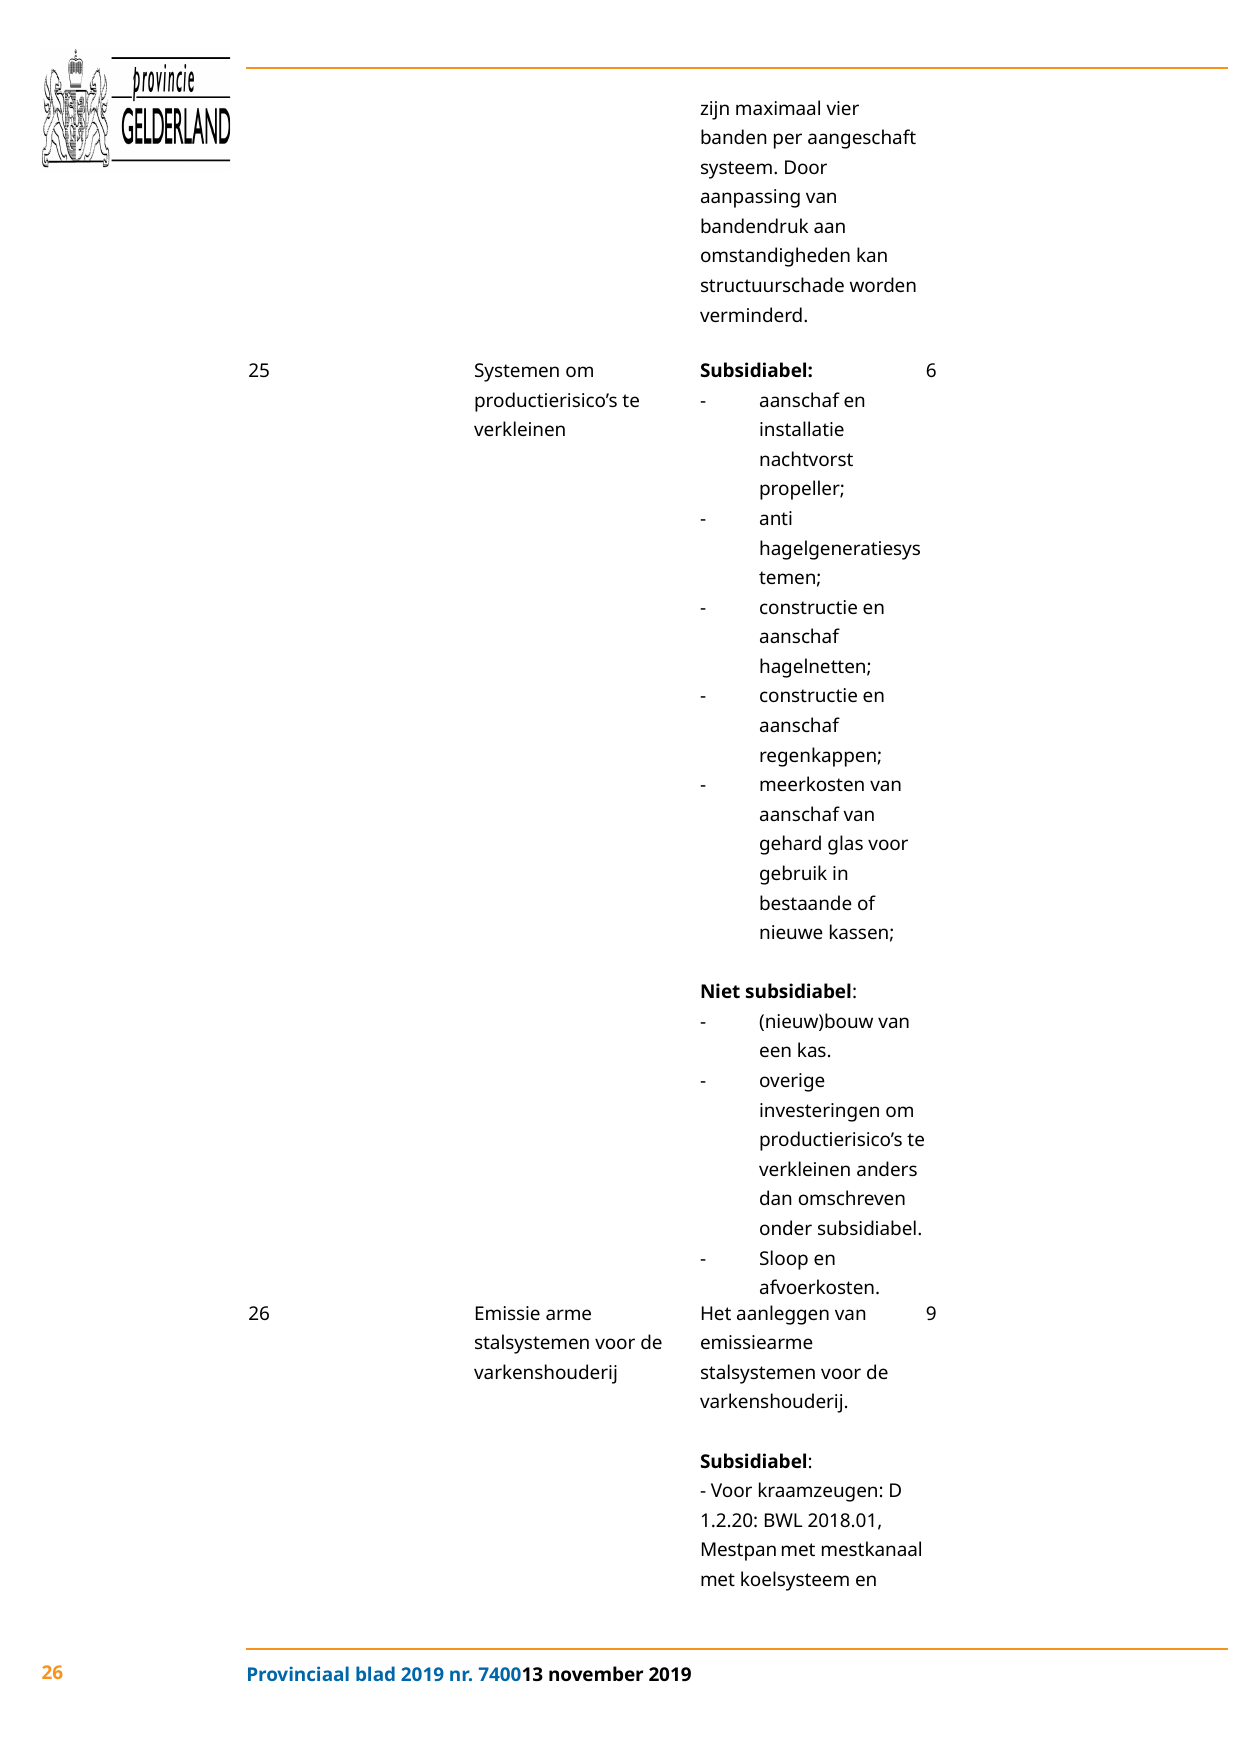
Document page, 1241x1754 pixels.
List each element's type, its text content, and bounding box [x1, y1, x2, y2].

table_cell 9 [926, 1300, 1152, 1592]
table_cell Subsidiabel: aanschaf en installatie nachtvorst propeller; anti hagelgeneratiesystemen; constructie en aanschaf hagelnetten; constructie en aanschaf regenkappen; meerkosten van aanschaf van gehard glas voor gebruik in bestaande of nieuwe kassen; Niet subsidiabel: (nieuw)bouw van een kas. overige investeringen om productierisico’s te verkleinen anders dan omschreven onder subsidiabel. Sloop en afvoerkosten. [700, 357, 926, 1300]
table_cell [248, 95, 474, 357]
table_cell Het aanleggen van emissiearme stalsystemen voor de varkenshouderij. Subsidiabel: - Voor kraamzeugen: D 1.2.20: BWL 2018.01, Mestpan met mestkanaal met koelsysteem en [700, 1300, 926, 1592]
table_cell 25 [248, 357, 474, 1300]
table_cell Emissie arme stalsystemen voor de varkenshouderij [474, 1300, 700, 1592]
table_cell [474, 95, 700, 357]
table_cell zijn maximaal vier banden per aangeschaft systeem. Door aanpassing van bandendruk aan omstandigheden kan structuurschade worden verminderd. [700, 95, 926, 357]
table_cell 6 [926, 357, 1152, 1300]
table_cell 26 [248, 1300, 474, 1592]
table_cell [926, 95, 1152, 357]
table_cell Systemen om productierisico’s te verkleinen [474, 357, 700, 1300]
picture [41, 47, 231, 172]
